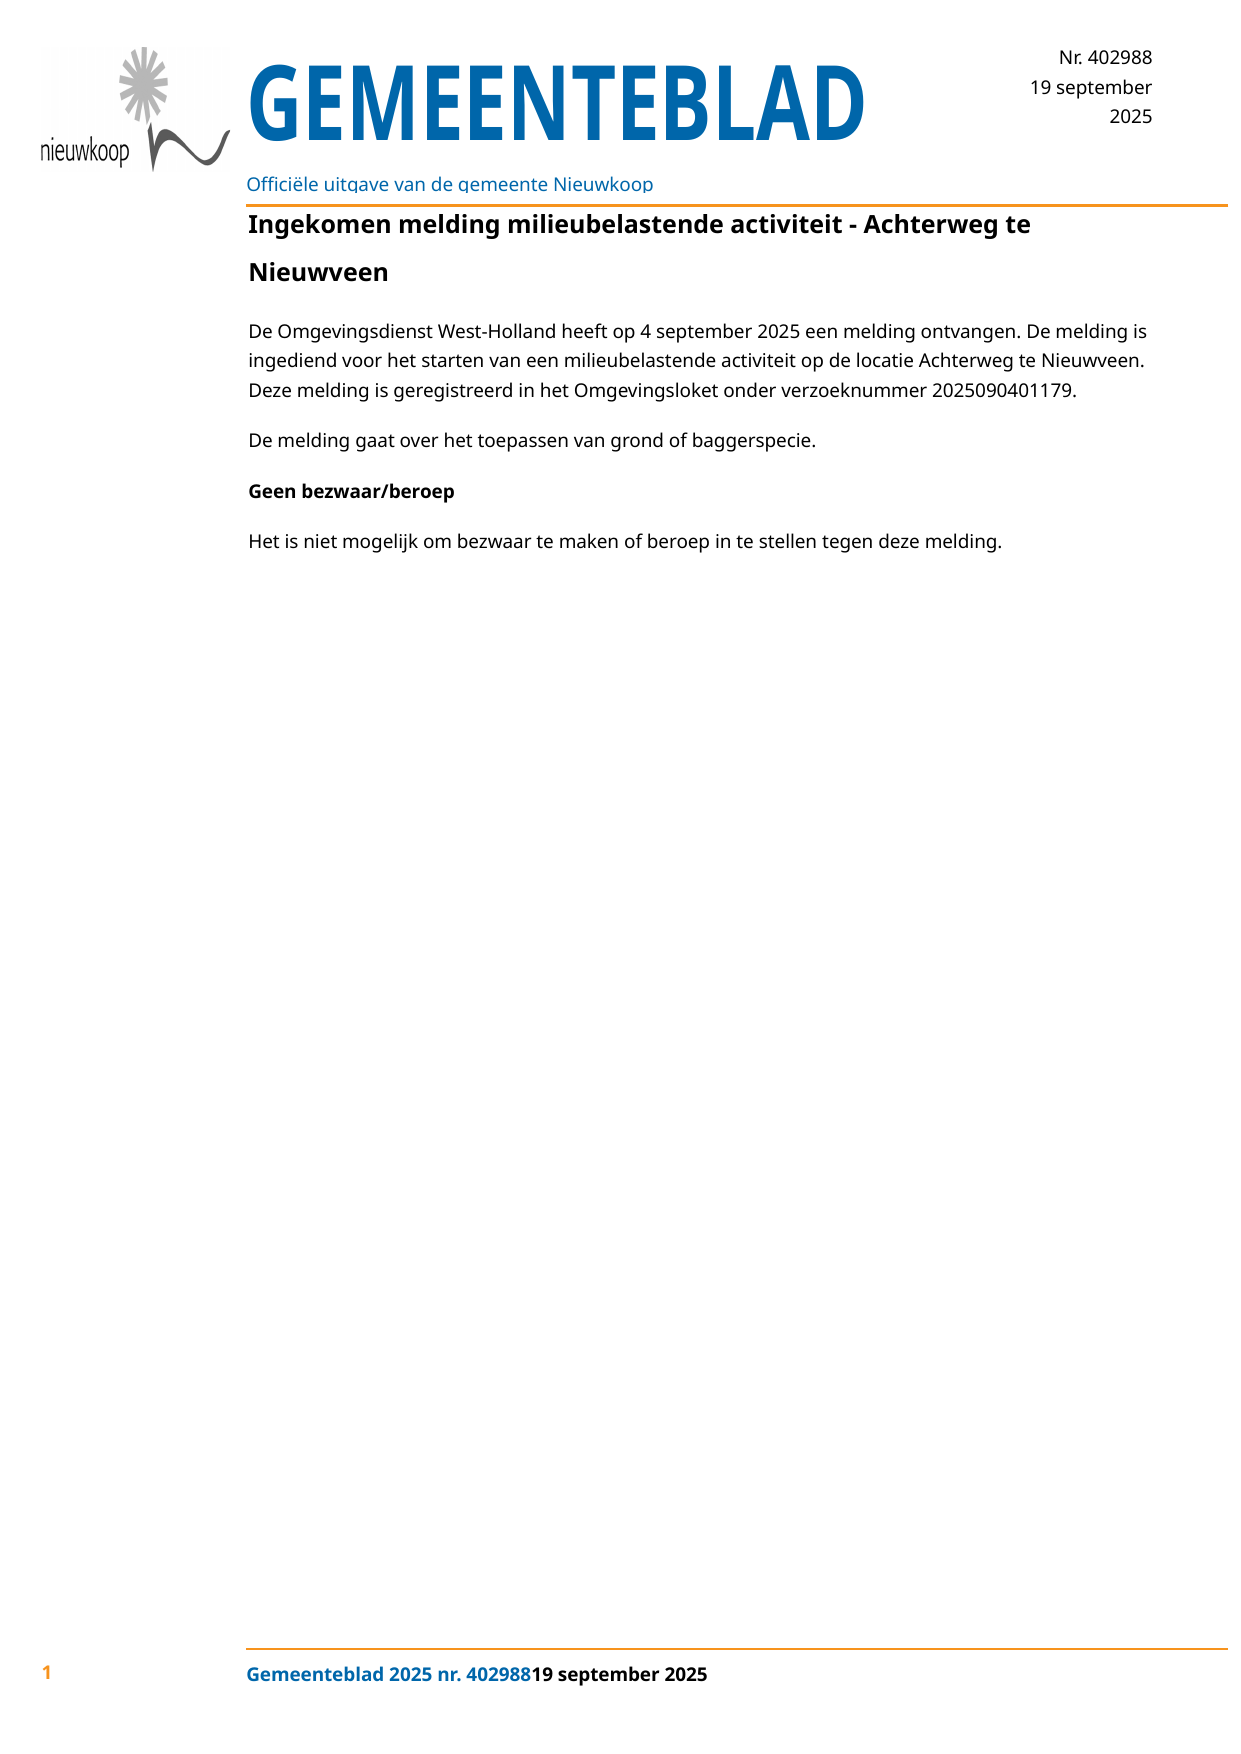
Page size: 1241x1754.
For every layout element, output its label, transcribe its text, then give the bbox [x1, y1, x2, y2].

picture [41, 47, 231, 172]
text Het is niet mogelijk om bezwaar te maken of beroep in te stellen tegen deze melding. [248, 528, 1152, 554]
text De melding gaat over het toepassen van grond of baggerspecie. [248, 427, 1152, 453]
text Ingekomen melding milieubelastende activiteit - Achterweg te Nieuwveen [248, 207, 1152, 288]
text De Omgevingsdienst West-Holland heeft op 4 september 2025 een melding ontvangen. De melding is ingediend voor het starten van een milieubelastende activiteit op de locatie Achterweg te Nieuwveen. Deze melding is geregistreerd in het Omgevingsloket onder verzoeknummer 2025090401179. [248, 318, 1152, 403]
text Geen bezwaar/beroep [248, 478, 1152, 504]
